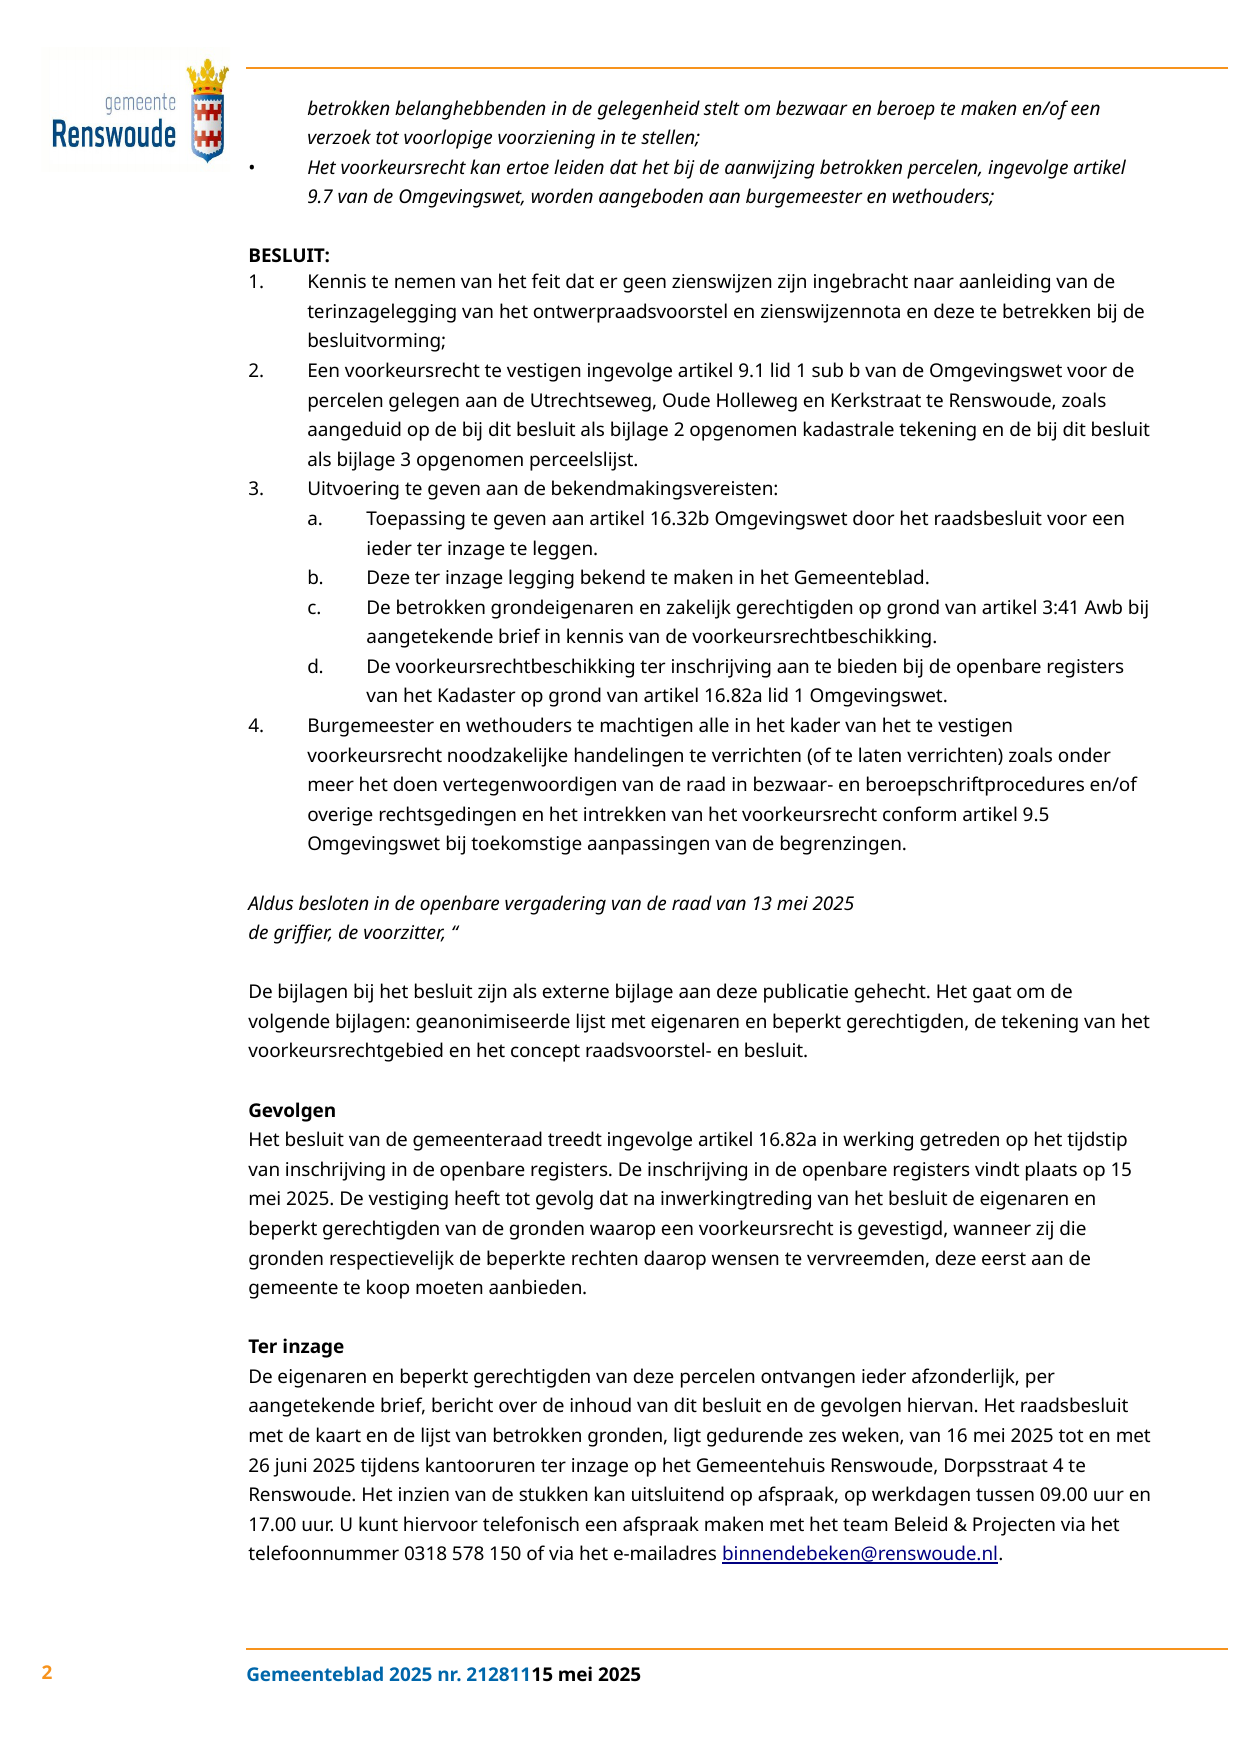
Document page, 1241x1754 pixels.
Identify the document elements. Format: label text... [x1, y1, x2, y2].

list Een voorkeursrecht te vestigen ingevolge artikel 9.1 lid 1 sub b van de Omgevingswet voor de percelen gelegen aan de Utrechtseweg, Oude Holleweg en Kerkstraat te Renswoude, zoals aangeduid op de bij dit besluit als bijlage 2 opgenomen kadastrale tekening en de bij dit besluit als bijlage 3 opgenomen perceelslijst. [248, 357, 1152, 472]
text Het besluit van de gemeenteraad treedt ingevolge artikel 16.82a in werking getreden op het tijdstip van inschrijving in de openbare registers. De inschrijving in de openbare registers vindt plaats op 15 mei 2025. De vestiging heeft tot gevolg dat na inwerkingtreding van het besluit de eigenaren en beperkt gerechtigden van de gronden waarop een voorkeursrecht is gevestigd, wanneer zij die gronden respectievelijk de beperkte rechten daarop wensen te vervreemden, deze eerst aan de gemeente te koop moeten aanbieden. [248, 1126, 1152, 1300]
list Burgemeester en wethouders te machtigen alle in het kader van het te vestigen voorkeursrecht noodzakelijke handelingen te verrichten (of te laten verrichten) zoals onder meer het doen vertegenwoordigen van de raad in bezwaar- en beroepschriftprocedures en/of overige rechtsgedingen en het intrekken van het voorkeursrecht conform artikel 9.5 Omgevingswet bij toekomstige aanpassingen van de begrenzingen. [248, 712, 1152, 856]
picture [41, 47, 231, 172]
text Ter inzage [248, 1333, 1152, 1359]
list Kennis te nemen van het feit dat er geen zienswijzen zijn ingebracht naar aanleiding van de terinzagelegging van het ontwerpraadsvoorstel en zienswijzennota en deze te betrekken bij de besluitvorming; [248, 268, 1152, 353]
list betrokken belanghebbenden in de gelegenheid stelt om bezwaar en beroep te maken en/of een verzoek tot voorlopige voorziening in te stellen; [248, 95, 1152, 150]
text BESLUIT: [248, 243, 1152, 268]
list De voorkeursrechtbeschikking ter inschrijving aan te bieden bij de openbare registers van het Kadaster op grond van artikel 16.82a lid 1 Omgevingswet. [307, 653, 1152, 708]
list Toepassing te geven aan artikel 16.32b Omgevingswet door het raadsbesluit voor een ieder ter inzage te leggen. [307, 505, 1152, 560]
list Deze ter inzage legging bekend te maken in het Gemeenteblad. [307, 564, 1152, 590]
list Uitvoering te geven aan de bekendmakingsvereisten: [248, 476, 1152, 501]
text Gevolgen [248, 1097, 1152, 1122]
list De betrokken grondeigenaren en zakelijk gerechtigden op grond van artikel 3:41 Awb bij aangetekende brief in kennis van de voorkeursrechtbeschikking. [307, 594, 1152, 649]
text De eigenaren en beperkt gerechtigden van deze percelen ontvangen ieder afzonderlijk, per aangetekende brief, bericht over de inhoud van dit besluit en de gevolgen hiervan. Het raadsbesluit met de kaart en de lijst van betrokken gronden, ligt gedurende zes weken, van 16 mei 2025 tot en met 26 juni 2025 tijdens kantooruren ter inzage op het Gemeentehuis Renswoude, Dorpsstraat 4 te Renswoude. Het inzien van de stukken kan uitsluitend op afspraak, op werkdagen tussen 09.00 uur en 17.00 uur. U kunt hiervoor telefonisch een afspraak maken met het team Beleid & Projecten via het telefoonnummer 0318 578 150 of via het e-mailadres binnendebeken@renswoude.nl. [248, 1363, 1152, 1566]
text de griffier, de voorzitter, “ [248, 919, 1152, 945]
text Aldus besloten in de openbare vergadering van de raad van 13 mei 2025 [248, 890, 1152, 915]
list Het voorkeursrecht kan ertoe leiden dat het bij de aanwijzing betrokken percelen, ingevolge artikel 9.7 van de Omgevingswet, worden aangeboden aan burgemeester en wethouders; [248, 154, 1152, 209]
text De bijlagen bij het besluit zijn als externe bijlage aan deze publicatie gehecht. Het gaat om de volgende bijlagen: geanonimiseerde lijst met eigenaren en beperkt gerechtigden, de tekening van het voorkeursrechtgebied en het concept raadsvoorstel- en besluit. [248, 978, 1152, 1063]
